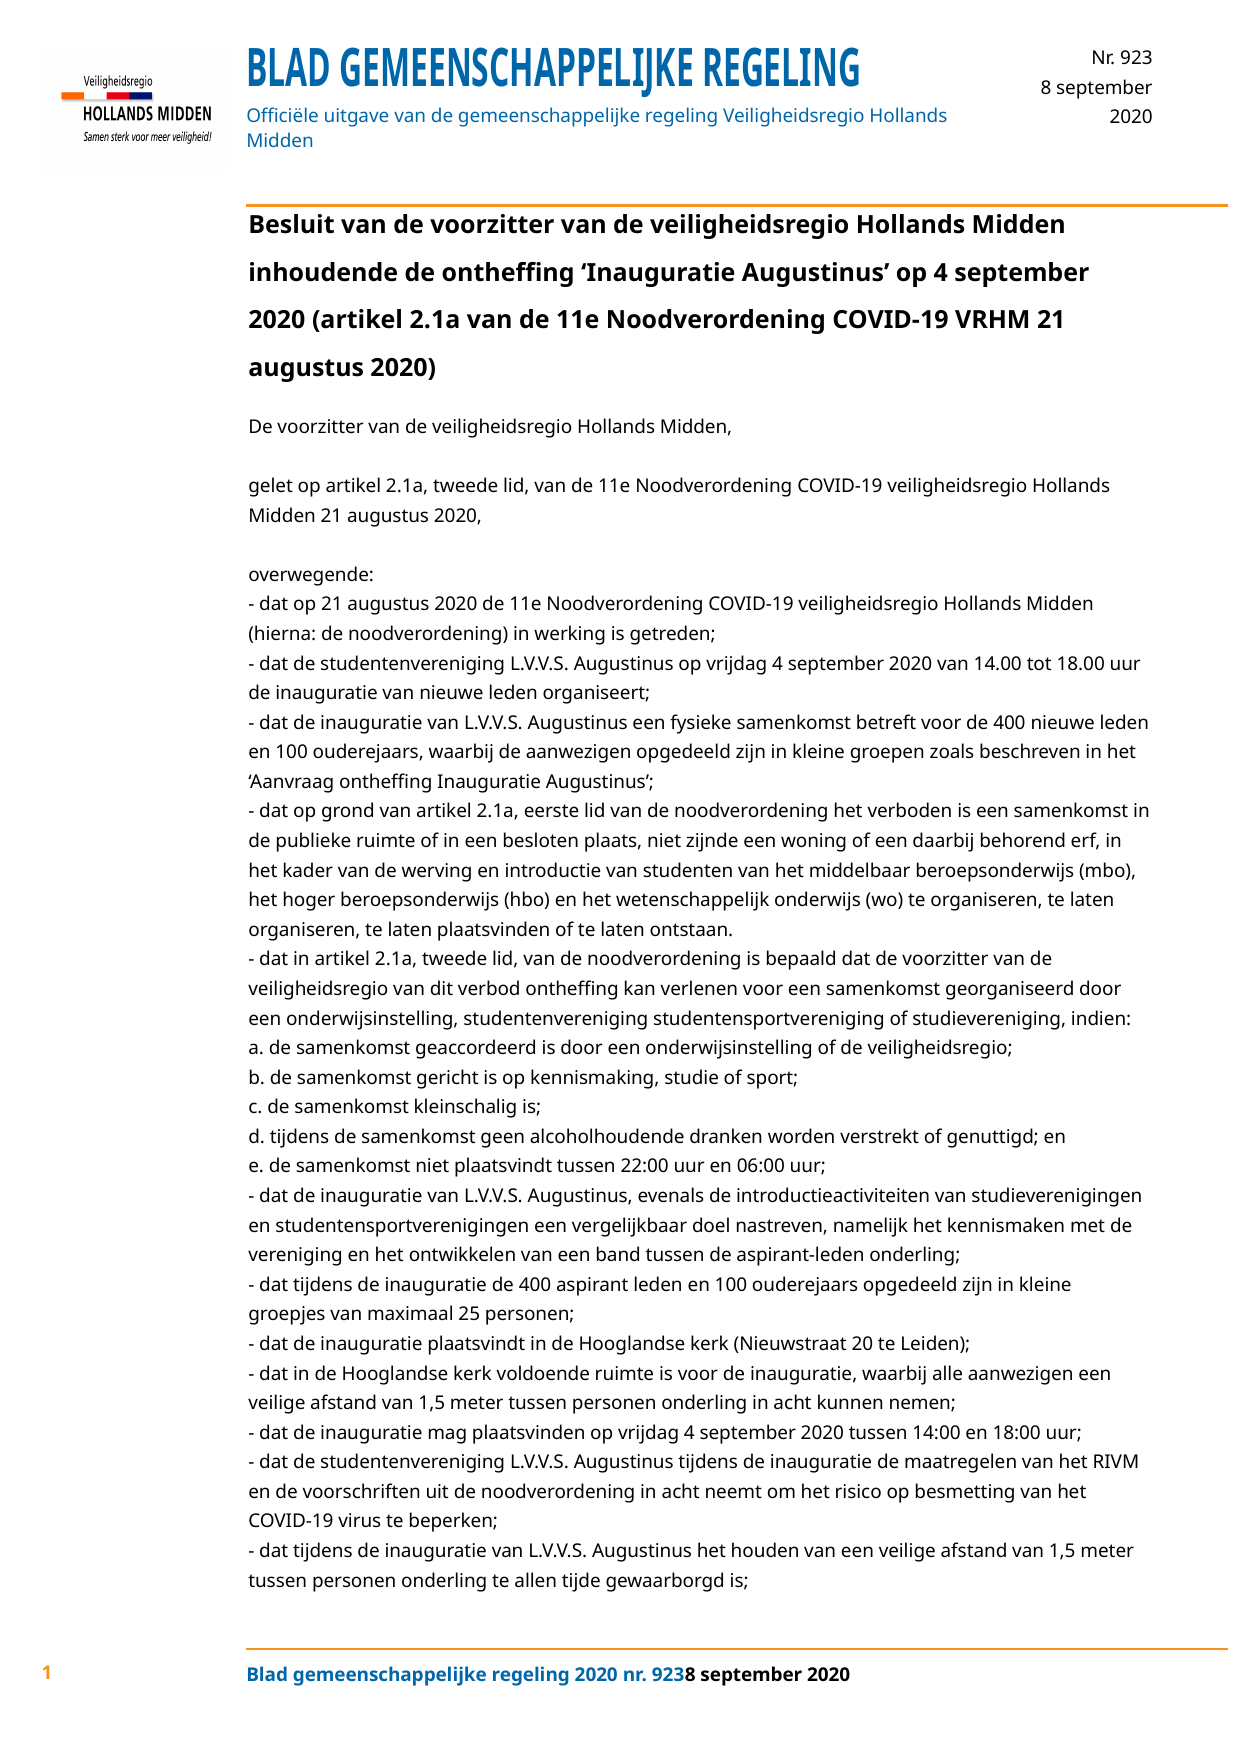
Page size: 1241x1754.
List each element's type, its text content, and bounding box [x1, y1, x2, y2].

picture [41, 47, 231, 172]
text Besluit van de voorzitter van de veiligheidsregio Hollands Midden inhoudende de ontheffing ‘Inauguratie Augustinus’ op 4 september 2020 (artikel 2.1a van de 11e Noodverordening COVID-19 VRHM 21 augustus 2020) [248, 207, 1152, 384]
text c. de samenkomst kleinschalig is; [248, 1093, 1152, 1119]
text De voorzitter van de veiligheidsregio Hollands Midden, [248, 413, 1152, 439]
text d. tijdens de samenkomst geen alcoholhoudende dranken worden verstrekt of genuttigd; en [248, 1123, 1152, 1149]
text - dat de inauguratie mag plaatsvinden op vrijdag 4 september 2020 tussen 14:00 en 18:00 uur; [248, 1419, 1152, 1445]
text - dat op grond van artikel 2.1a, eerste lid van de noodverordening het verboden is een samenkomst in de publieke ruimte of in een besloten plaats, niet zijnde een woning of een daarbij behorend erf, in het kader van de werving en introductie van studenten van het middelbaar beroepsonderwijs (mbo), het hoger beroepsonderwijs (hbo) en het wetenschappelijk onderwijs (wo) te organiseren, te laten organiseren, te laten plaatsvinden of te laten ontstaan. [248, 798, 1152, 942]
text a. de samenkomst geaccordeerd is door een onderwijsinstelling of de veiligheidsregio; [248, 1034, 1152, 1060]
text - dat de studentenvereniging L.V.V.S. Augustinus op vrijdag 4 september 2020 van 14.00 tot 18.00 uur de inauguratie van nieuwe leden organiseert; [248, 650, 1152, 705]
text - dat de inauguratie van L.V.V.S. Augustinus een fysieke samenkomst betreft voor de 400 nieuwe leden en 100 ouderejaars, waarbij de aanwezigen opgedeeld zijn in kleine groepen zoals beschreven in het ‘Aanvraag ontheffing Inauguratie Augustinus’; [248, 709, 1152, 794]
text - dat tijdens de inauguratie de 400 aspirant leden en 100 ouderejaars opgedeeld zijn in kleine groepjes van maximaal 25 personen; [248, 1271, 1152, 1326]
text - dat in de Hooglandse kerk voldoende ruimte is voor de inauguratie, waarbij alle aanwezigen een veilige afstand van 1,5 meter tussen personen onderling in acht kunnen nemen; [248, 1360, 1152, 1415]
text - dat in artikel 2.1a, tweede lid, van de noodverordening is bepaald dat de voorzitter van de veiligheidsregio van dit verbod ontheffing kan verlenen voor een samenkomst georganiseerd door een onderwijsinstelling, studentenvereniging studentensportvereniging of studievereniging, indien: [248, 946, 1152, 1031]
text e. de samenkomst niet plaatsvindt tussen 22:00 uur en 06:00 uur; [248, 1153, 1152, 1178]
text - dat de inauguratie plaatsvindt in de Hooglandse kerk (Nieuwstraat 20 te Leiden); [248, 1330, 1152, 1356]
text - dat op 21 augustus 2020 de 11e Noodverordening COVID-19 veiligheidsregio Hollands Midden (hierna: de noodverordening) in werking is getreden; [248, 591, 1152, 646]
text overwegende: [248, 561, 1152, 587]
text gelet op artikel 2.1a, tweede lid, van de 11e Noodverordening COVID-19 veiligheidsregio Hollands Midden 21 augustus 2020, [248, 472, 1152, 528]
text - dat tijdens de inauguratie van L.V.V.S. Augustinus het houden van een veilige afstand van 1,5 meter tussen personen onderling te allen tijde gewaarborgd is; [248, 1537, 1152, 1593]
text b. de samenkomst gericht is op kennismaking, studie of sport; [248, 1064, 1152, 1090]
text - dat de studentenvereniging L.V.V.S. Augustinus tijdens de inauguratie de maatregelen van het RIVM en de voorschriften uit de noodverordening in acht neemt om het risico op besmetting van het COVID-19 virus te beperken; [248, 1448, 1152, 1533]
text - dat de inauguratie van L.V.V.S. Augustinus, evenals de introductieactiviteiten van studieverenigingen en studentensportverenigingen een vergelijkbaar doel nastreven, namelijk het kennismaken met de vereniging en het ontwikkelen van een band tussen de aspirant-leden onderling; [248, 1182, 1152, 1267]
